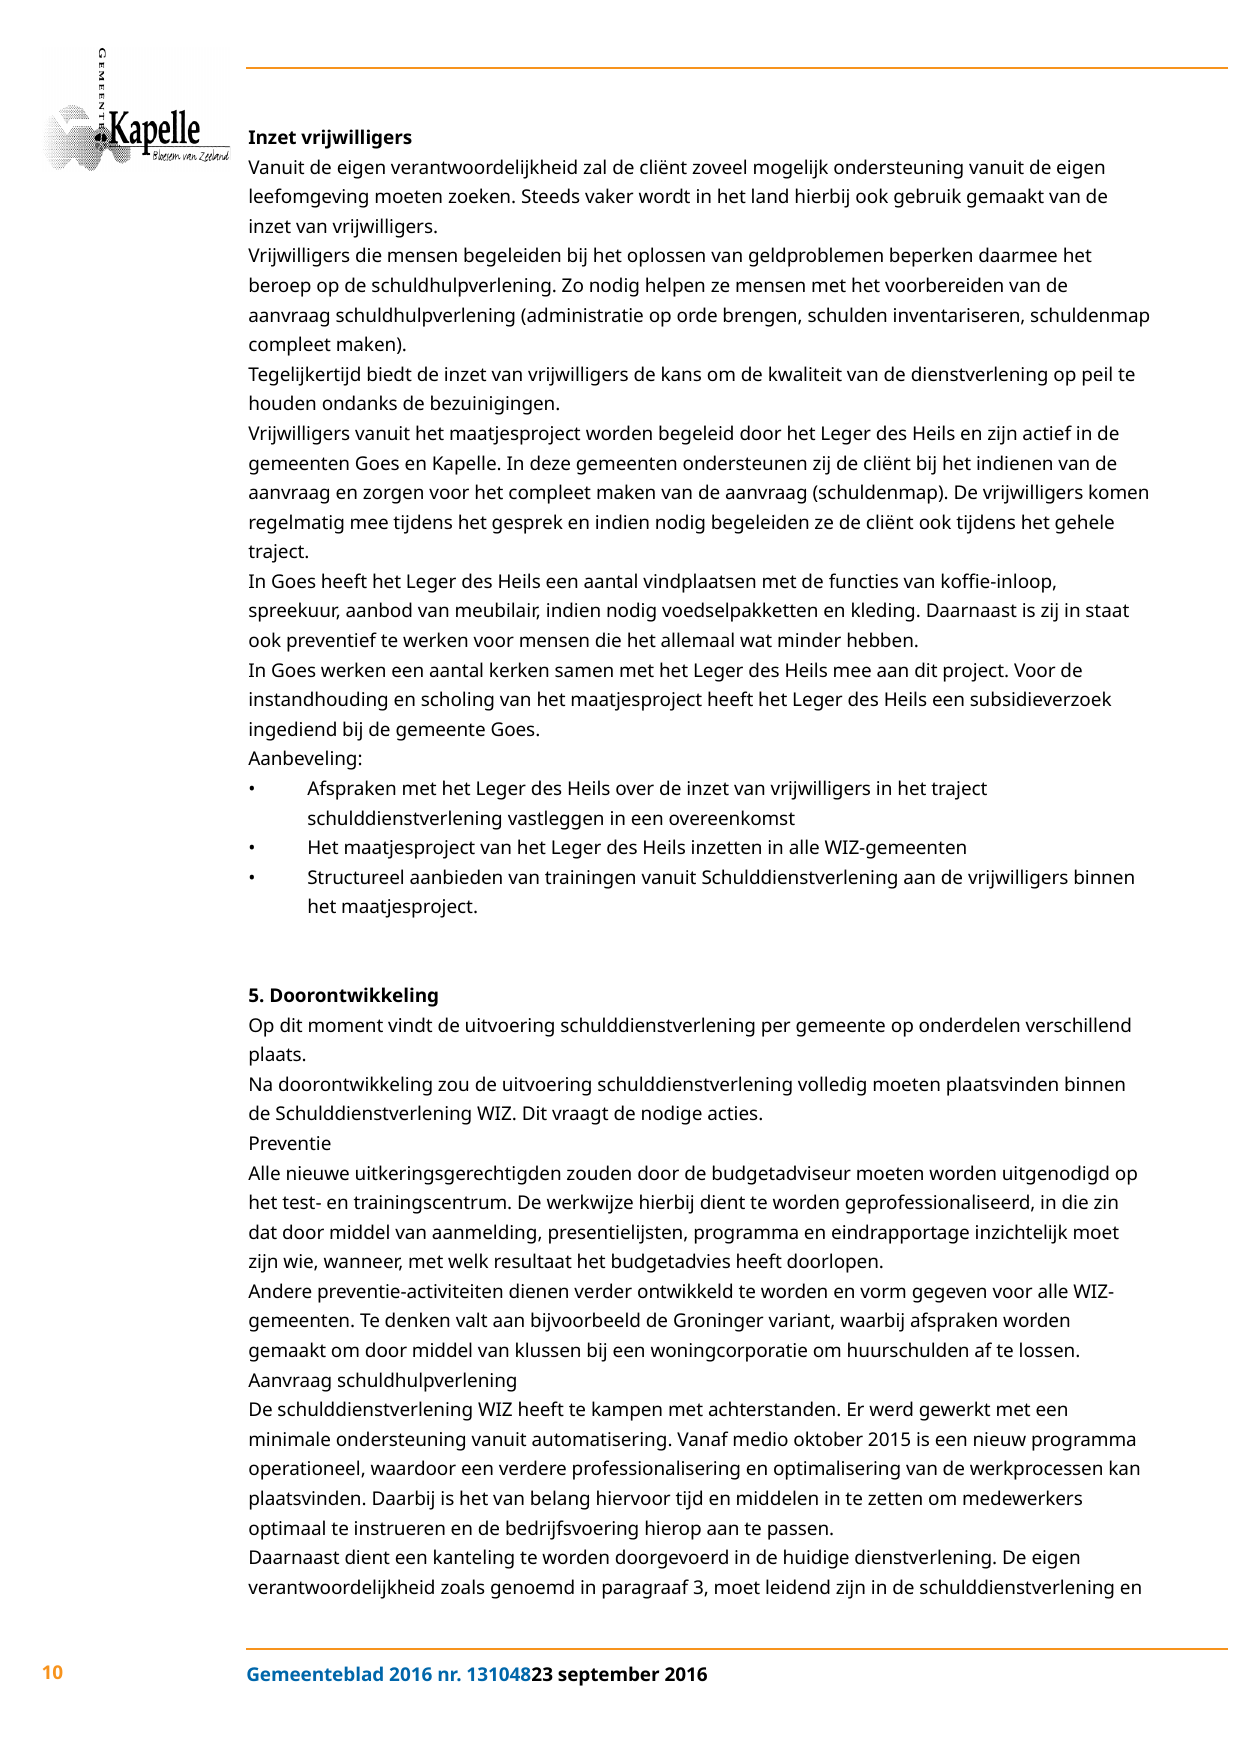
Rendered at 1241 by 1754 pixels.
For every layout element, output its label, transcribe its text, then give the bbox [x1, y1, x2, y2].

list Afspraken met het Leger des Heils over de inzet van vrijwilligers in het traject schulddienstverlening vastleggen in een overeenkomst [248, 775, 1152, 831]
text Daarnaast dient een kanteling te worden doorgevoerd in de huidige dienstverlening. De eigen verantwoordelijkheid zoals genoemd in paragraaf 3, moet leidend zijn in de schulddienstverlening en [248, 1544, 1152, 1600]
picture [41, 47, 231, 172]
list Het maatjesproject van het Leger des Heils inzetten in alle WIZ-gemeenten [248, 834, 1152, 860]
text In Goes heeft het Leger des Heils een aantal vindplaatsen met de functies van koffie-inloop, spreekuur, aanbod van meubilair, indien nodig voedselpakketten en kleding. Daarnaast is zij in staat ook preventief te werken voor mensen die het allemaal wat minder hebben. [248, 568, 1152, 653]
list Structureel aanbieden van trainingen vanuit Schulddienstverlening aan de vrijwilligers binnen het maatjesproject. [248, 864, 1152, 919]
text Vrijwilligers vanuit het maatjesproject worden begeleid door het Leger des Heils en zijn actief in de gemeenten Goes en Kapelle. In deze gemeenten ondersteunen zij de cliënt bij het indienen van de aanvraag en zorgen voor het compleet maken van de aanvraag (schuldenmap). De vrijwilligers komen regelmatig mee tijdens het gesprek en indien nodig begeleiden ze de cliënt ook tijdens het gehele traject. [248, 420, 1152, 564]
text Vrijwilligers die mensen begeleiden bij het oplossen van geldproblemen beperken daarmee het beroep op de schuldhulpverlening. Zo nodig helpen ze mensen met het voorbereiden van de aanvraag schuldhulpverlening (administratie op orde brengen, schulden inventariseren, schuldenmap compleet maken). [248, 243, 1152, 357]
text Tegelijkertijd biedt de inzet van vrijwilligers de kans om de kwaliteit van de dienstverlening op peil te houden ondanks de bezuinigingen. [248, 361, 1152, 416]
text Inzet vrijwilligers [248, 124, 1152, 150]
text 5. Doorontwikkeling [248, 982, 1152, 1008]
text Preventie [248, 1130, 1152, 1156]
text In Goes werken een aantal kerken samen met het Leger des Heils mee aan dit project. Voor de instandhouding en scholing van het maatjesproject heeft het Leger des Heils een subsidieverzoek ingediend bij de gemeente Goes. [248, 657, 1152, 742]
text Vanuit de eigen verantwoordelijkheid zal de cliënt zoveel mogelijk ondersteuning vanuit de eigen leefomgeving moeten zoeken. Steeds vaker wordt in het land hierbij ook gebruik gemaakt van de inzet van vrijwilligers. [248, 154, 1152, 239]
text Aanvraag schuldhulpverlening [248, 1367, 1152, 1393]
text Aanbeveling: [248, 746, 1152, 771]
text Alle nieuwe uitkeringsgerechtigden zouden door de budgetadviseur moeten worden uitgenodigd op het test- en trainingscentrum. De werkwijze hierbij dient te worden geprofessionaliseerd, in die zin dat door middel van aanmelding, presentielijsten, programma en eindrapportage inzichtelijk moet zijn wie, wanneer, met welk resultaat het budgetadvies heeft doorlopen. [248, 1160, 1152, 1274]
text Na doorontwikkeling zou de uitvoering schulddienstverlening volledig moeten plaatsvinden binnen de Schulddienstverlening WIZ. Dit vraagt de nodige acties. [248, 1071, 1152, 1126]
text Andere preventie-activiteiten dienen verder ontwikkeld te worden en vorm gegeven voor alle WIZ-gemeenten. Te denken valt aan bijvoorbeeld de Groninger variant, waarbij afspraken worden gemaakt om door middel van klussen bij een woningcorporatie om huurschulden af te lossen. [248, 1278, 1152, 1363]
text Op dit moment vindt de uitvoering schulddienstverlening per gemeente op onderdelen verschillend plaats. [248, 1012, 1152, 1067]
text De schulddienstverlening WIZ heeft te kampen met achterstanden. Er werd gewerkt met een minimale ondersteuning vanuit automatisering. Vanaf medio oktober 2015 is een nieuw programma operationeel, waardoor een verdere professionalisering en optimalisering van de werkprocessen kan plaatsvinden. Daarbij is het van belang hiervoor tijd en middelen in te zetten om medewerkers optimaal te instrueren en de bedrijfsvoering hierop aan te passen. [248, 1396, 1152, 1541]
